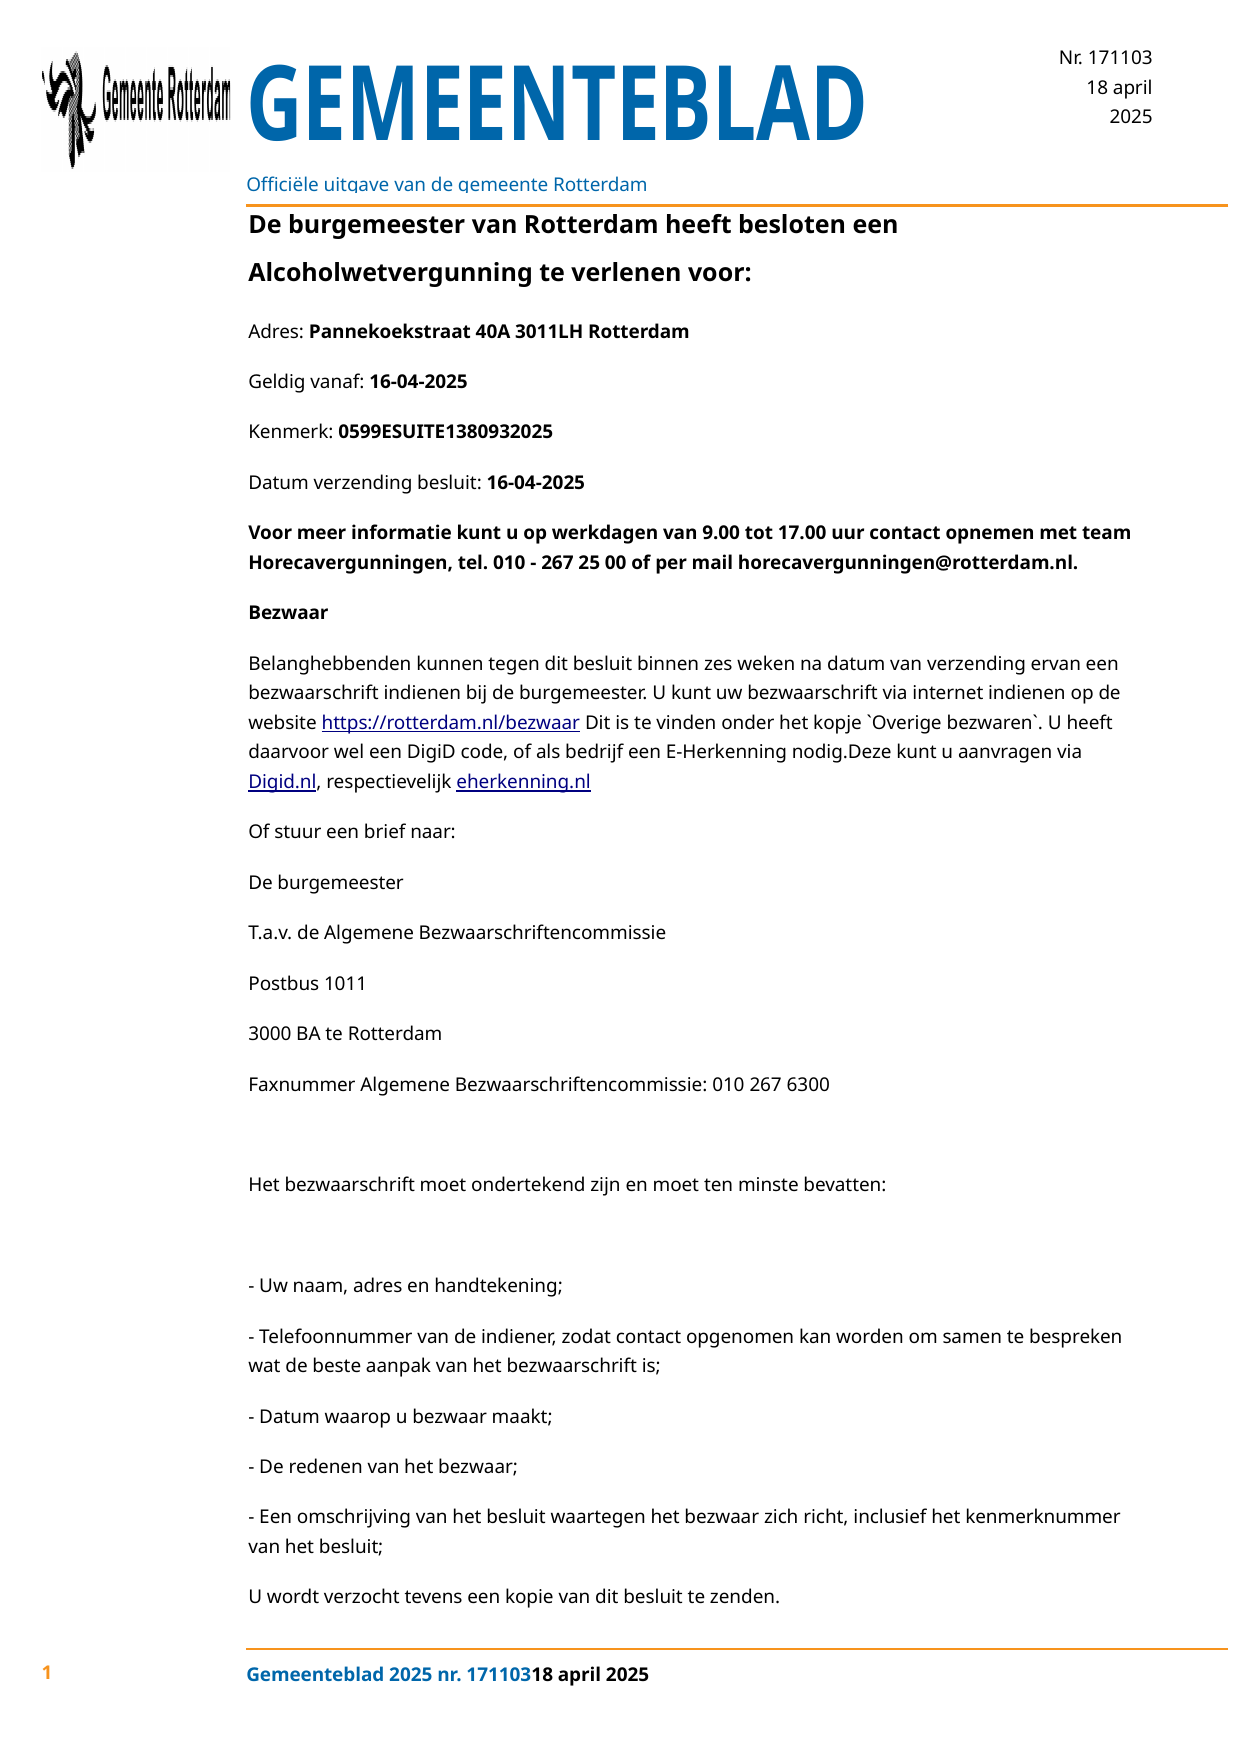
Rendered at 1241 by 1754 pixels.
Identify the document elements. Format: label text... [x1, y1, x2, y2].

text Het bezwaarschrift moet ondertekend zijn en moet ten minste bevatten: [248, 1172, 1152, 1197]
picture [41, 47, 231, 172]
text Voor meer informatie kunt u op werkdagen van 9.00 tot 17.00 uur contact opnemen met team Horecavergunningen, tel. 010 - 267 25 00 of per mail horecavergunningen@rotterdam.nl. [248, 519, 1152, 575]
text 3000 BA te Rotterdam [248, 1020, 1152, 1046]
text Datum verzending besluit: 16-04-2025 [248, 469, 1152, 495]
text Kenmerk: 0599ESUITE1380932025 [248, 419, 1152, 444]
text U wordt verzocht tevens een kopie van dit besluit te zenden. [248, 1584, 1152, 1609]
text Adres: Pannekoekstraat 40A 3011LH Rotterdam [248, 318, 1152, 344]
text - Datum waarop u bezwaar maakt; [248, 1403, 1152, 1429]
text T.a.v. de Algemene Bezwaarschriftencommissie [248, 919, 1152, 945]
text Postbus 1011 [248, 970, 1152, 996]
text Geldig vanaf: 16-04-2025 [248, 368, 1152, 394]
text - De redenen van het bezwaar; [248, 1453, 1152, 1479]
text - Telefoonnummer van de indiener, zodat contact opgenomen kan worden om samen te bespreken wat de beste aanpak van het bezwaarschrift is; [248, 1323, 1152, 1378]
text - Uw naam, adres en handtekening; [248, 1272, 1152, 1298]
text Bezwaar [248, 599, 1152, 625]
text Belanghebbenden kunnen tegen dit besluit binnen zes weken na datum van verzending ervan een bezwaarschrift indienen bij de burgemeester. U kunt uw bezwaarschrift via internet indienen op de website https://rotterdam.nl/bezwaar Dit is te vinden onder het kopje `Overige bezwaren`. U heeft daarvoor wel een DigiD code, of als bedrijf een E-Herkenning nodig.Deze kunt u aanvragen via Digid.nl, respectievelijk eherkenning.nl [248, 650, 1152, 794]
text De burgemeester van Rotterdam heeft besloten een Alcoholwetvergunning te verlenen voor: [248, 207, 1152, 288]
text Of stuur een brief naar: [248, 819, 1152, 844]
text De burgemeester [248, 869, 1152, 895]
text - Een omschrijving van het besluit waartegen het bezwaar zich richt, inclusief het kenmerknummer van het besluit; [248, 1504, 1152, 1559]
text Faxnummer Algemene Bezwaarschriftencommissie: 010 267 6300 [248, 1071, 1152, 1097]
